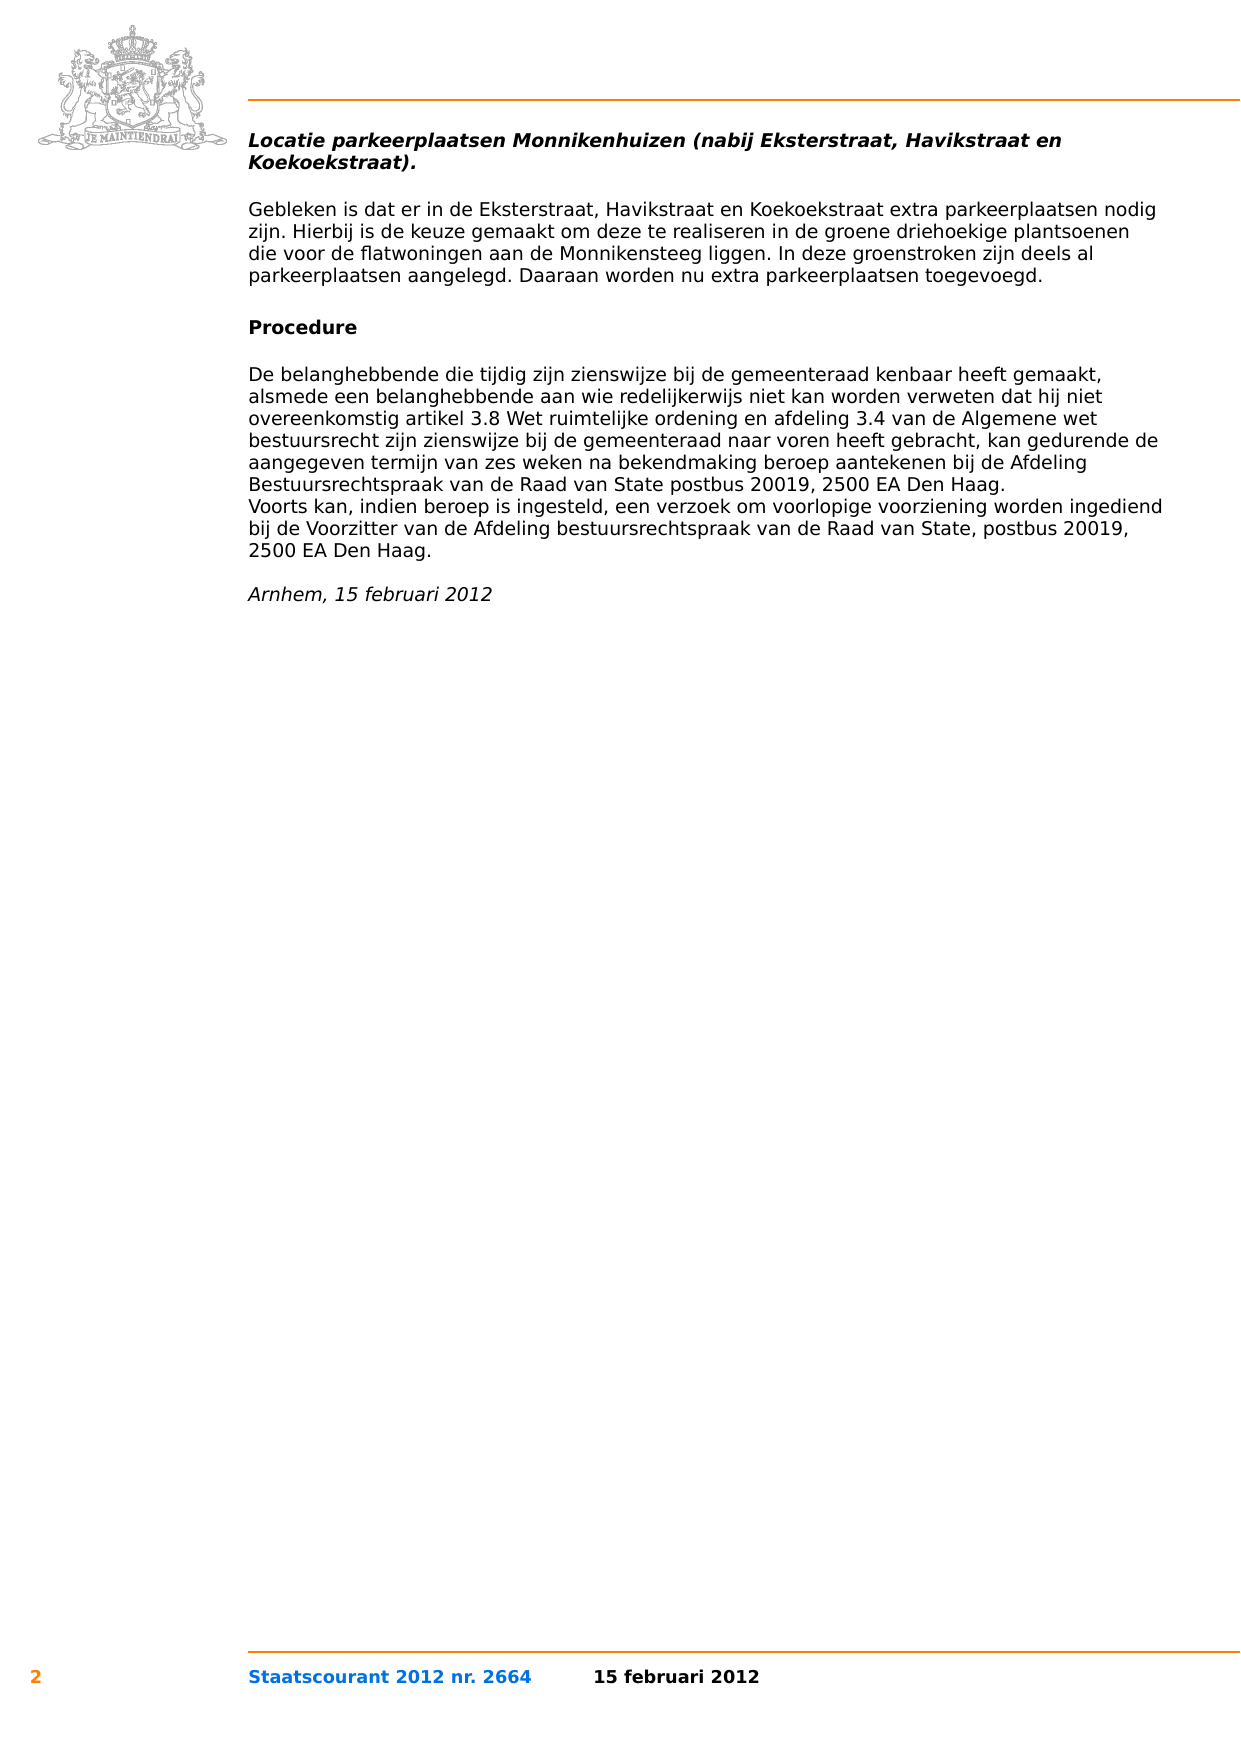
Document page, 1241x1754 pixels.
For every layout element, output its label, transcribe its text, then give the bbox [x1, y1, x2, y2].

text De belanghebbende die tijdig zijn zienswijze bij de gemeenteraad kenbaar heeft gemaakt, alsmede een belanghebbende aan wie redelijkerwijs niet kan worden verweten dat hij niet overeenkomstig artikel 3.8 Wet ruimtelijke ordening en afdeling 3.4 van de Algemene wet bestuursrecht zijn zienswijze bij de gemeenteraad naar voren heeft gebracht, kan gedurende de aangegeven termijn van zes weken na bekendmaking beroep aantekenen bij de Afdeling Bestuursrechtspraak van de Raad van State postbus 20019, 2500 EA Den Haag. [248, 364, 1163, 496]
text Gebleken is dat er in de Eksterstraat, Havikstraat en Koekoekstraat extra parkeerplaatsen nodig zijn. Hierbij is de keuze gemaakt om deze te realiseren in de groene driehoekige plantsoenen die voor de flatwoningen aan de Monnikensteeg liggen. In deze groenstroken zijn deels al parkeerplaatsen aangelegd. Daaraan worden nu extra parkeerplaatsen toegevoegd. [248, 199, 1163, 287]
text Voorts kan, indien beroep is ingesteld, een verzoek om voorlopige voorziening worden ingediend bij de Voorzitter van de Afdeling bestuursrechtspraak van de Raad van State, postbus 20019, 2500 EA Den Haag. [248, 496, 1163, 562]
text Arnhem, 15 februari 2012 [248, 583, 1163, 605]
subtitle Locatie parkeerplaatsen Monnikenhuizen (nabij Eksterstraat, Havikstraat en Koekoekstraat). [248, 130, 1163, 174]
subtitle Procedure [248, 317, 1163, 339]
picture [38, 25, 227, 150]
